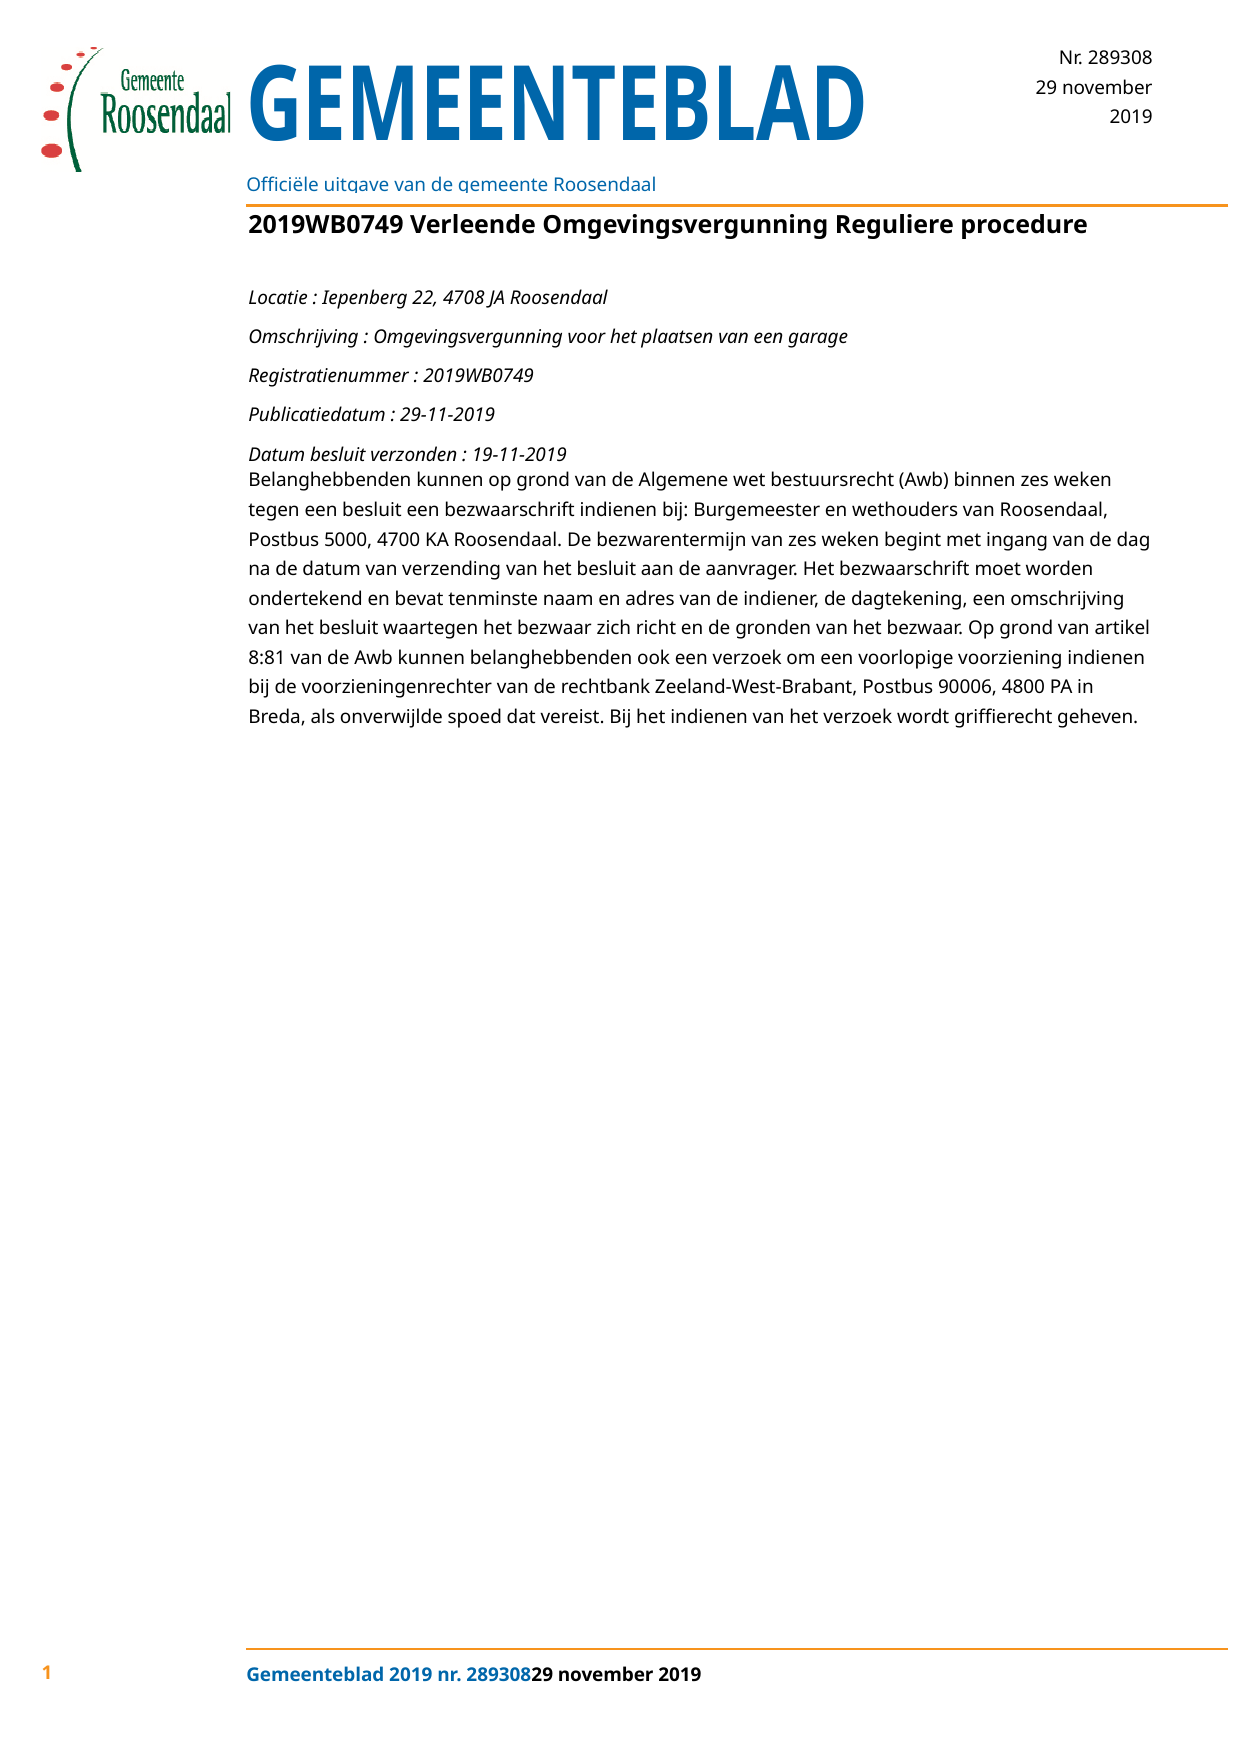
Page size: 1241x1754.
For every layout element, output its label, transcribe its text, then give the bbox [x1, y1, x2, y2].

text 2019WB0749 Verleende Omgevingsvergunning Reguliere procedure [248, 207, 1152, 241]
text Belanghebbenden kunnen op grond van de Algemene wet bestuursrecht (Awb) binnen zes weken tegen een besluit een bezwaarschrift indienen bij: Burgemeester en wethouders van Roosendaal, Postbus 5000, 4700 KA Roosendaal. De bezwarentermijn van zes weken begint met ingang van de dag na de datum van verzending van het besluit aan de aanvrager. Het bezwaarschrift moet worden ondertekend en bevat tenminste naam en adres van de indiener, de dagtekening, een omschrijving van het besluit waartegen het bezwaar zich richt en de gronden van het bezwaar. Op grond van artikel 8:81 van de Awb kunnen belanghebbenden ook een verzoek om een voorlopige voorziening indienen bij de voorzieningenrechter van de rechtbank Zeeland-West-Brabant, Postbus 90006, 4800 PA in Breda, als onverwijlde spoed dat vereist. Bij het indienen van het verzoek wordt griffierecht geheven. [248, 467, 1152, 729]
text Datum besluit verzonden : 19-11-2019 [248, 441, 1152, 467]
picture [41, 47, 231, 172]
text Publicatiedatum : 29-11-2019 [248, 402, 1152, 427]
text Registratienummer : 2019WB0749 [248, 362, 1152, 388]
text Locatie : Iepenberg 22, 4708 JA Roosendaal [248, 284, 1152, 309]
text Omschrijving : Omgevingsvergunning voor het plaatsen van een garage [248, 323, 1152, 349]
